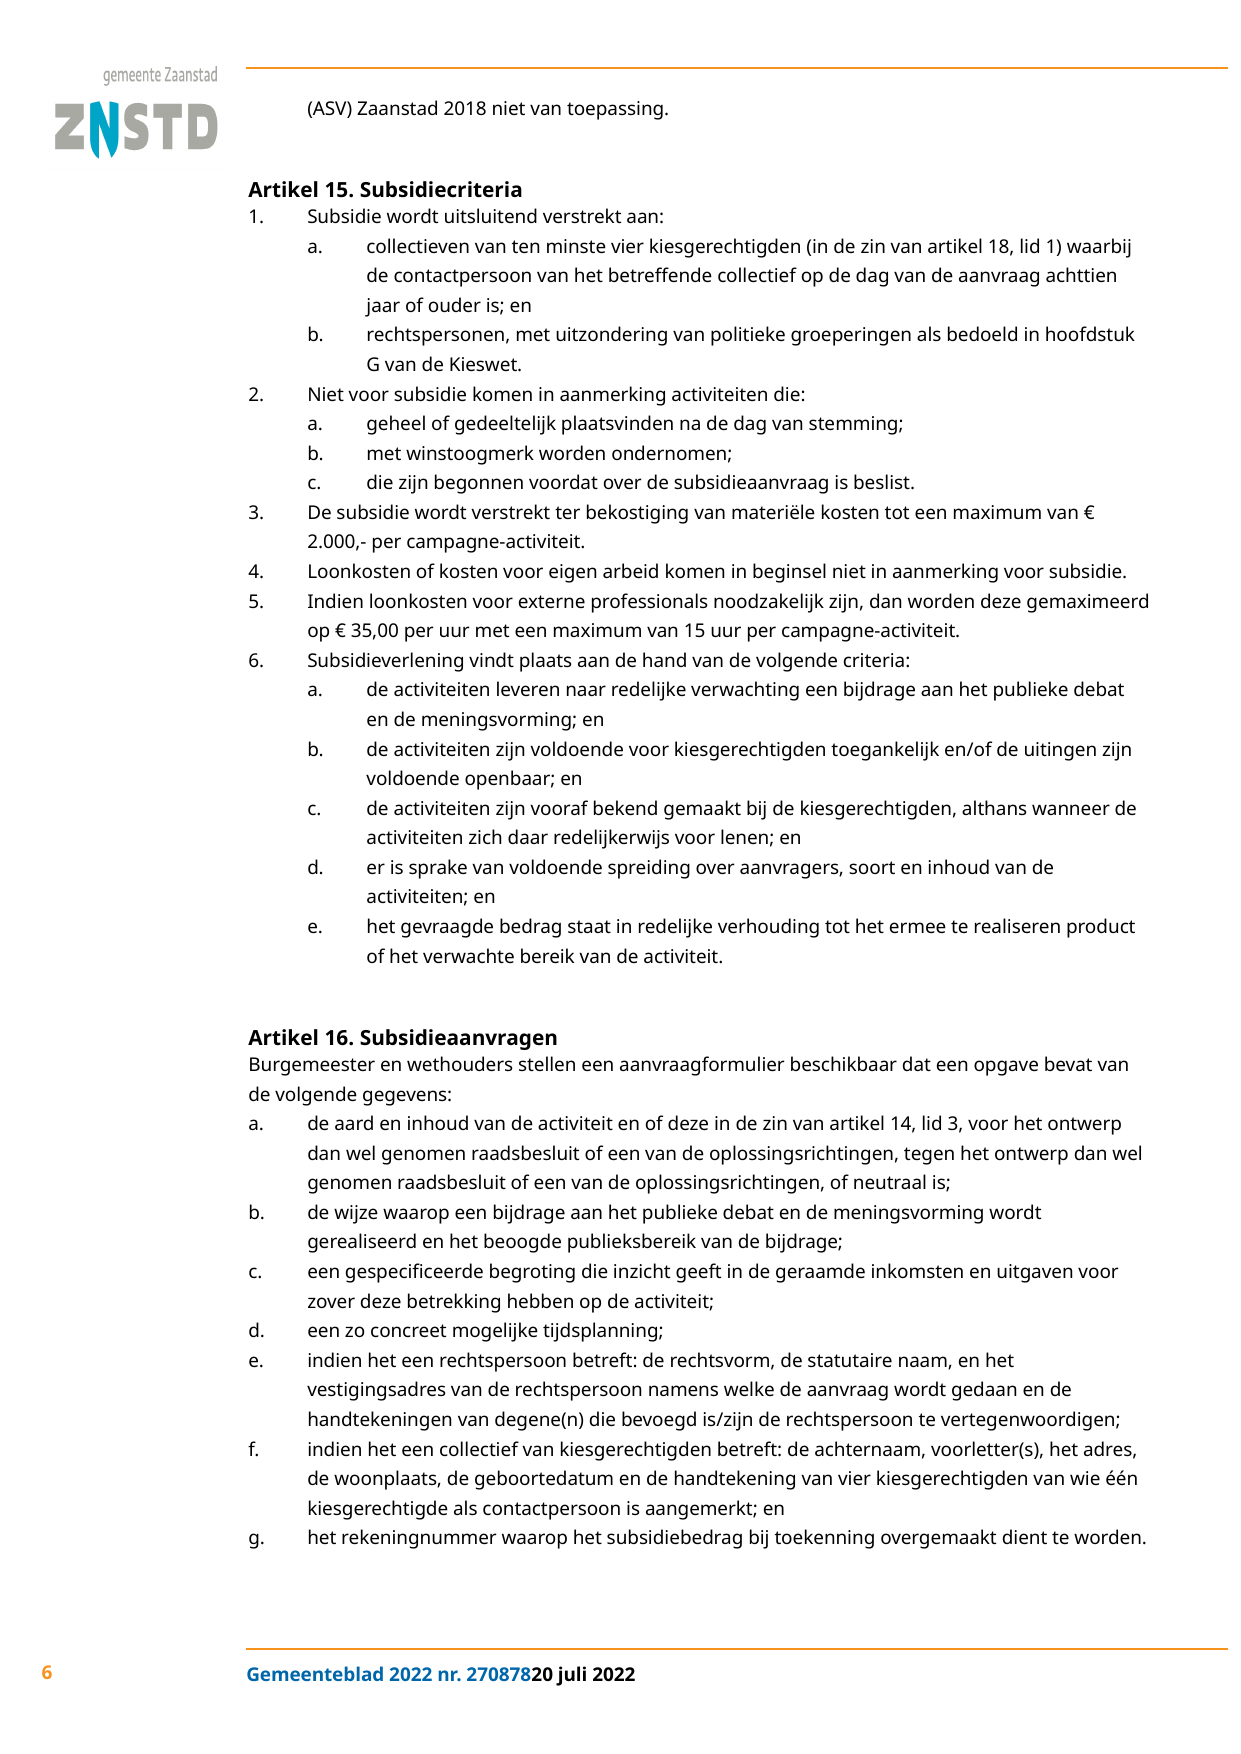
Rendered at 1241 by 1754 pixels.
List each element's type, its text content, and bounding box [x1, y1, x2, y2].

list indien het een collectief van kiesgerechtigden betreft: de achternaam, voorletter(s), het adres, de woonplaats, de geboortedatum en de handtekening van vier kiesgerechtigden van wie één kiesgerechtigde als contactpersoon is aangemerkt; en [248, 1436, 1152, 1521]
list de activiteiten leveren naar redelijke verwachting een bijdrage aan het publieke debat en de meningsvorming; en [307, 677, 1152, 732]
list rechtspersonen, met uitzondering van politieke groeperingen als bedoeld in hoofdstuk G van de Kieswet. [307, 322, 1152, 377]
list de aard en inhoud van de activiteit en of deze in de zin van artikel 14, lid 3, voor het ontwerp dan wel genomen raadsbesluit of een van de oplossingsrichtingen, tegen het ontwerp dan wel genomen raadsbesluit of een van de oplossingsrichtingen, of neutraal is; [248, 1110, 1152, 1195]
list het rekeningnummer waarop het subsidiebedrag bij toekenning overgemaakt dient te worden. [248, 1524, 1152, 1550]
text Artikel 15. Subsidiecriteria [248, 175, 1152, 203]
list Subsidie wordt uitsluitend verstrekt aan: [248, 203, 1152, 229]
list de activiteiten zijn voldoende voor kiesgerechtigden toegankelijk en/of de uitingen zijn voldoende openbaar; en [307, 736, 1152, 791]
list collectieven van ten minste vier kiesgerechtigden (in de zin van artikel 18, lid 1) waarbij de contactpersoon van het betreffende collectief op de dag van de aanvraag achttien jaar of ouder is; en [307, 233, 1152, 318]
list het gevraagde bedrag staat in redelijke verhouding tot het ermee te realiseren product of het verwachte bereik van de activiteit. [307, 913, 1152, 968]
list de wijze waarop een bijdrage aan het publieke debat en de meningsvorming wordt gerealiseerd en het beoogde publieksbereik van de bijdrage; [248, 1199, 1152, 1254]
list indien het een rechtspersoon betreft: de rechtsvorm, de statutaire naam, en het vestigingsadres van de rechtspersoon namens welke de aanvraag wordt gedaan en de handtekeningen van degene(n) die bevoegd is/zijn de rechtspersoon te vertegenwoordigen; [248, 1347, 1152, 1432]
list die zijn begonnen voordat over de subsidieaanvraag is beslist. [307, 469, 1152, 495]
list Loonkosten of kosten voor eigen arbeid komen in beginsel niet in aanmerking voor subsidie. [248, 558, 1152, 584]
text Burgemeester en wethouders stellen een aanvraagformulier beschikbaar dat een opgave bevat van de volgende gegevens: [248, 1051, 1152, 1107]
list een zo concreet mogelijke tijdsplanning; [248, 1317, 1152, 1343]
list geheel of gedeeltelijk plaatsvinden na de dag van stemming; [307, 410, 1152, 436]
list de activiteiten zijn vooraf bekend gemaakt bij de kiesgerechtigden, althans wanneer de activiteiten zich daar redelijkerwijs voor lenen; en [307, 795, 1152, 850]
list met winstoogmerk worden ondernomen; [307, 440, 1152, 466]
text Artikel 16. Subsidieaanvragen [248, 1023, 1152, 1051]
list er is sprake van voldoende spreiding over aanvragers, soort en inhoud van de activiteiten; en [307, 854, 1152, 909]
list een gespecificeerde begroting die inzicht geeft in de geraamde inkomsten en uitgaven voor zover deze betrekking hebben op de activiteit; [248, 1258, 1152, 1314]
list De subsidie wordt verstrekt ter bekostiging van materiële kosten tot een maximum van € 2.000,- per campagne-activiteit. [248, 499, 1152, 554]
list (ASV) Zaanstad 2018 niet van toepassing. [248, 95, 1152, 121]
list Niet voor subsidie komen in aanmerking activiteiten die: [248, 381, 1152, 406]
list Indien loonkosten voor externe professionals noodzakelijk zijn, dan worden deze gemaximeerd op € 35,00 per uur met een maximum van 15 uur per campagne-activiteit. [248, 588, 1152, 643]
list Subsidieverlening vindt plaats aan de hand van de volgende criteria: [248, 647, 1152, 673]
picture [41, 47, 231, 172]
